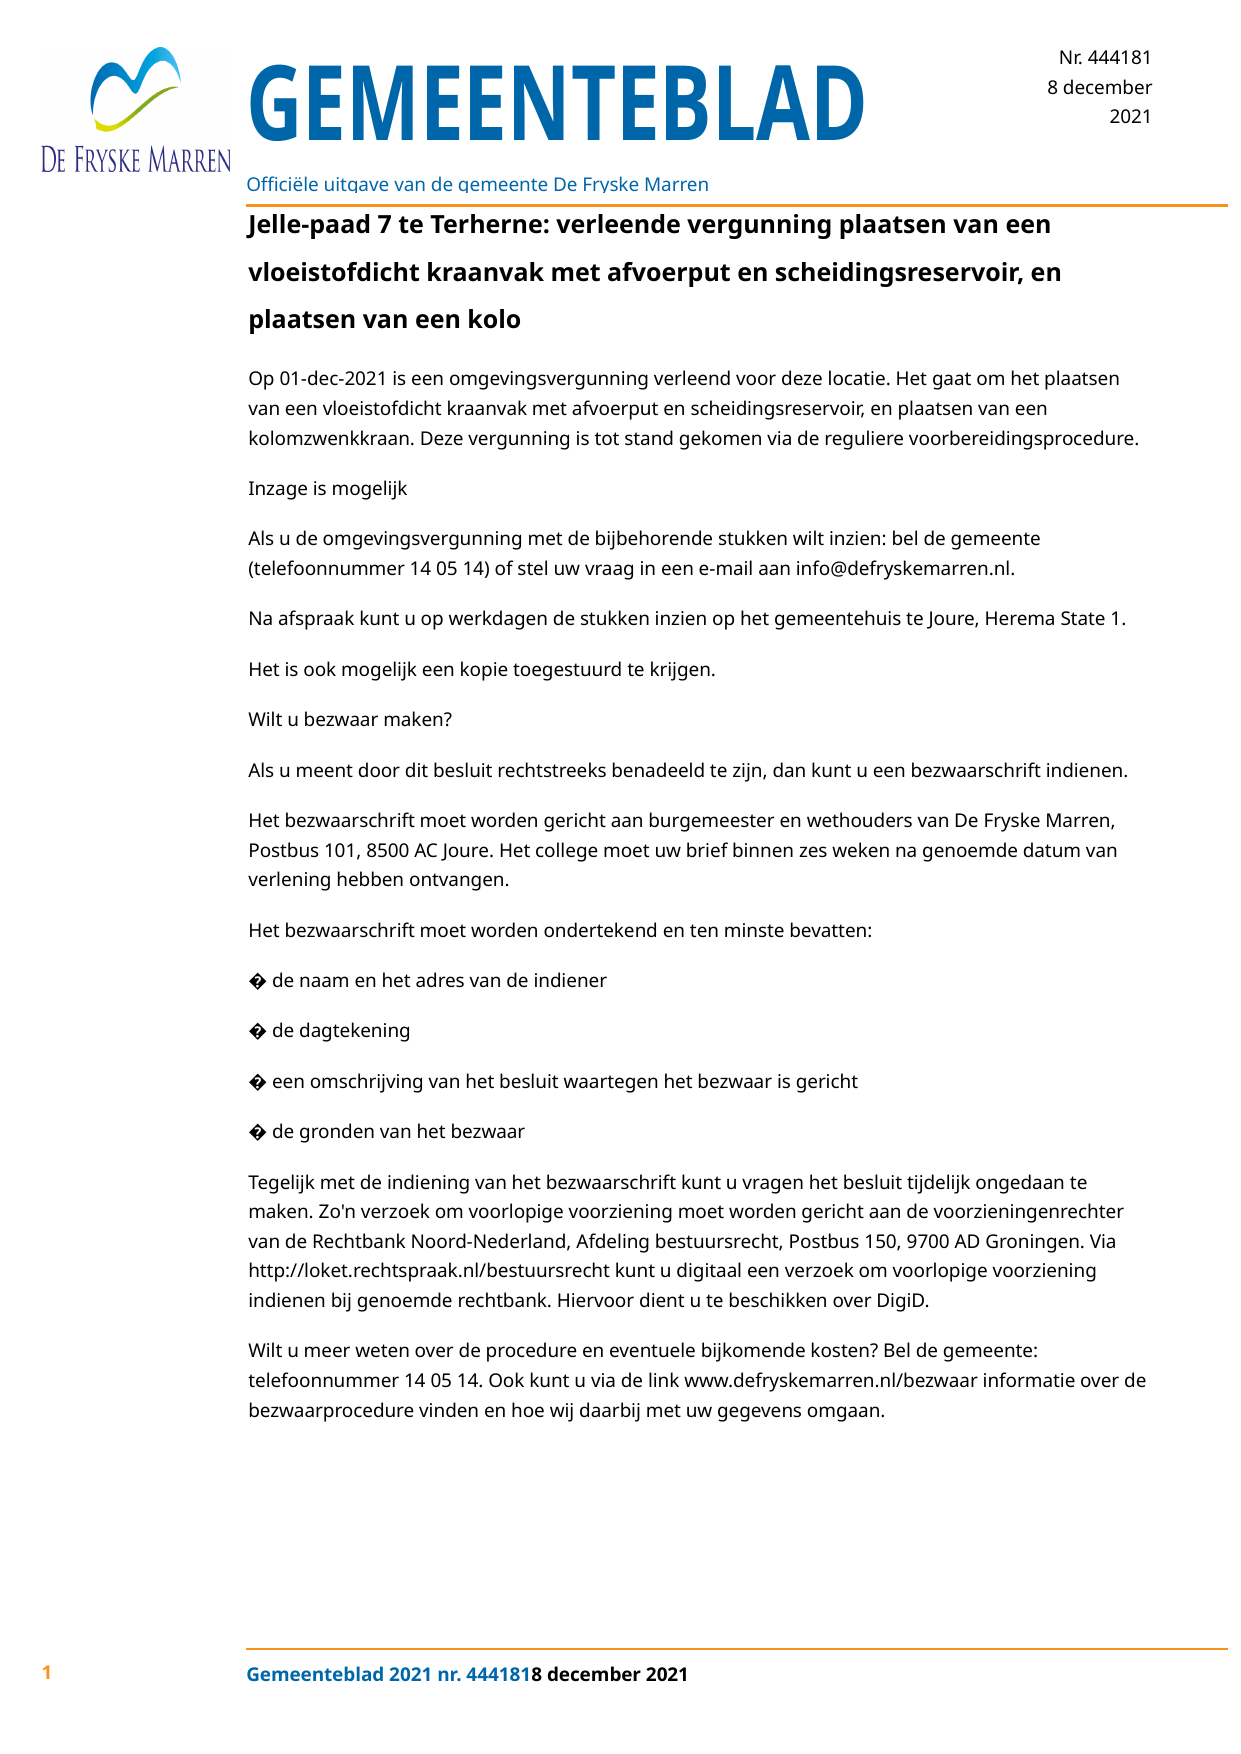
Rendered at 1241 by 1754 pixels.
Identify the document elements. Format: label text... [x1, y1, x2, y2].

text Als u meent door dit besluit rechtstreeks benadeeld te zijn, dan kunt u een bezwaarschrift indienen. [248, 757, 1152, 782]
text Tegelijk met de indiening van het bezwaarschrift kunt u vragen het besluit tijdelijk ongedaan te maken. Zo'n verzoek om voorlopige voorziening moet worden gericht aan de voorzieningenrechter van de Rechtbank Noord-Nederland, Afdeling bestuursrecht, Postbus 150, 9700 AD Groningen. Via http://loket.rechtspraak.nl/bestuursrecht kunt u digitaal een verzoek om voorlopige voorziening indienen bij genoemde rechtbank. Hiervoor dient u te beschikken over DigiD. [248, 1169, 1152, 1313]
text Het is ook mogelijk een kopie toegestuurd te krijgen. [248, 656, 1152, 682]
text � de naam en het adres van de indiener [248, 967, 1152, 993]
text Als u de omgevingsvergunning met de bijbehorende stukken wilt inzien: bel de gemeente (telefoonnummer 14 05 14) of stel uw vraag in een e-mail aan info@defryskemarren.nl. [248, 526, 1152, 581]
text Op 01-dec-2021 is een omgevingsvergunning verleend voor deze locatie. Het gaat om het plaatsen van een vloeistofdicht kraanvak met afvoerput en scheidingsreservoir, en plaatsen van een kolomzwenkkraan. Deze vergunning is tot stand gekomen via de reguliere voorbereidingsprocedure. [248, 366, 1152, 450]
text � de gronden van het bezwaar [248, 1118, 1152, 1144]
text Het bezwaarschrift moet worden gericht aan burgemeester en wethouders van De Fryske Marren, Postbus 101, 8500 AC Joure. Het college moet uw brief binnen zes weken na genoemde datum van verlening hebben ontvangen. [248, 807, 1152, 892]
text Het bezwaarschrift moet worden ondertekend en ten minste bevatten: [248, 917, 1152, 942]
text Inzage is mogelijk [248, 475, 1152, 501]
text � de dagtekening [248, 1018, 1152, 1043]
text Wilt u meer weten over de procedure en eventuele bijkomende kosten? Bel de gemeente: telefoonnummer 14 05 14. Ook kunt u via de link www.defryskemarren.nl/bezwaar informatie over de bezwaarprocedure vinden en hoe wij daarbij met uw gegevens omgaan. [248, 1338, 1152, 1422]
text Wilt u bezwaar maken? [248, 706, 1152, 732]
text Jelle-paad 7 te Terherne: verleende vergunning plaatsen van een vloeistofdicht kraanvak met afvoerput en scheidingsreservoir, en plaatsen van een kolo [248, 207, 1152, 336]
text � een omschrijving van het besluit waartegen het bezwaar is gericht [248, 1068, 1152, 1094]
picture [41, 47, 231, 172]
text Na afspraak kunt u op werkdagen de stukken inzien op het gemeentehuis te Joure, Herema State 1. [248, 606, 1152, 631]
